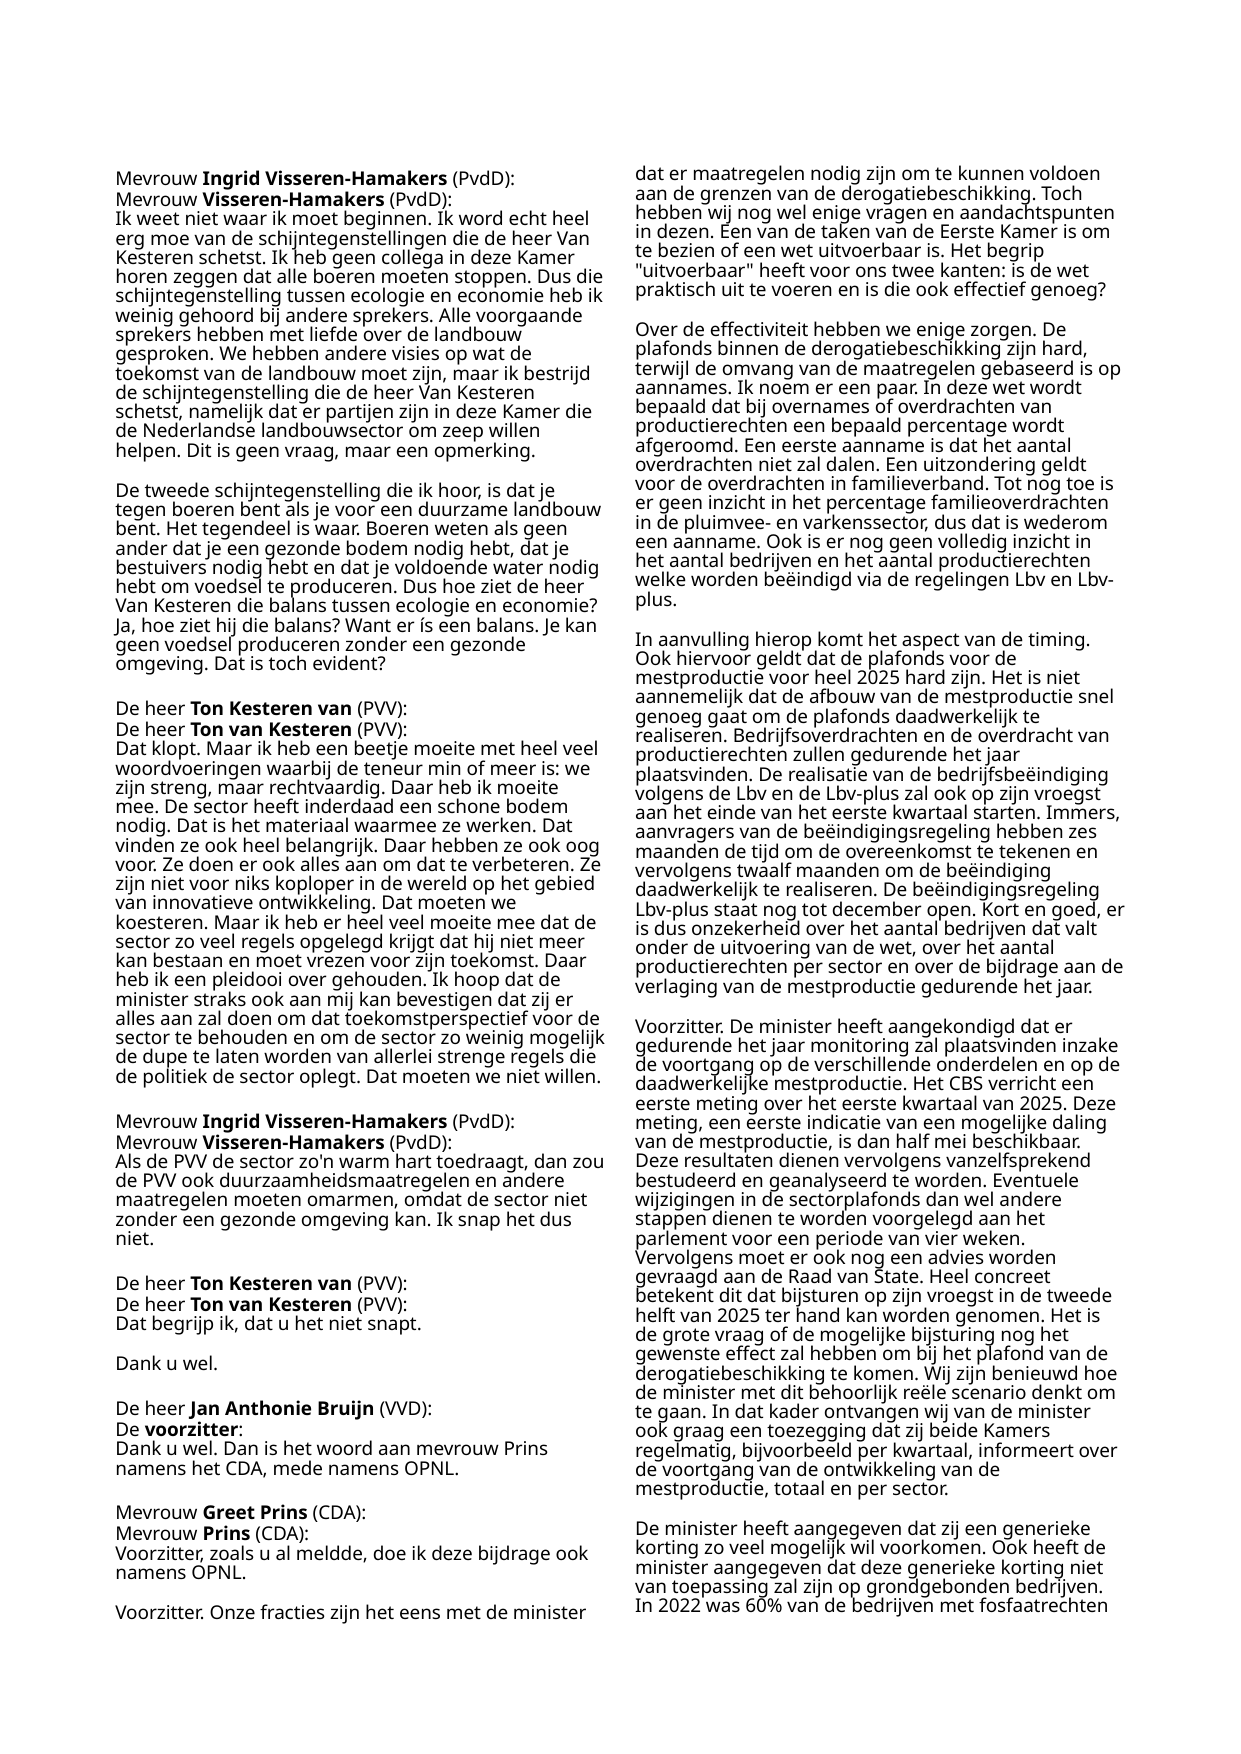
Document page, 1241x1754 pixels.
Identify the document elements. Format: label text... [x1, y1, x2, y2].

text De tweede schijntegenstelling die ik hoor, is dat je tegen boeren bent als je voor een duurzame landbouw bent. Het tegendeel is waar. Boeren weten als geen ander dat je een gezonde bodem nodig hebt, dat je bestuivers nodig hebt en dat je voldoende water nodig hebt om voedsel te produceren. Dus hoe ziet de heer Van Kesteren die balans tussen ecologie en economie? Ja, hoe ziet hij die balans? Want er ís een balans. Je kan geen voedsel produceren zonder een gezonde omgeving. Dat is toch evident? [115, 482, 605, 674]
text De heer Ton Kesteren van (PVV): [115, 1270, 605, 1296]
text In aanvulling hierop komt het aspect van de timing. Ook hiervoor geldt dat de plafonds voor de mestproductie voor heel 2025 hard zijn. Het is niet aannemelijk dat de afbouw van de mestproductie snel genoeg gaat om de plafonds daadwerkelijk te realiseren. Bedrijfsoverdrachten en de overdracht van productierechten zullen gedurende het jaar plaatsvinden. De realisatie van de bedrijfsbeëindiging volgens de Lbv en de Lbv-plus zal ook op zijn vroegst aan het einde van het eerste kwartaal starten. Immers, aanvragers van de beëindigingsregeling hebben zes maanden de tijd om de overeenkomst te tekenen en vervolgens twaalf maanden om de beëindiging daadwerkelijk te realiseren. De beëindigingsregeling Lbv-plus staat nog tot december open. Kort en goed, er is dus onzekerheid over het aantal bedrijven dat valt onder de uitvoering van de wet, over het aantal productierechten per sector en over de bijdrage aan de verlaging van de mestproductie gedurende het jaar. [635, 631, 1125, 997]
text Dat klopt. Maar ik heb een beetje moeite met heel veel woordvoeringen waarbij de teneur min of meer is: we zijn streng, maar rechtvaardig. Daar heb ik moeite mee. De sector heeft inderdaad een schone bodem nodig. Dat is het materiaal waarmee ze werken. Dat vinden ze ook heel belangrijk. Daar hebben ze ook oog voor. Ze doen er ook alles aan om dat te verbeteren. Ze zijn niet voor niks koploper in de wereld op het gebied van innovatieve ontwikkeling. Dat moeten we koesteren. Maar ik heb er heel veel moeite mee dat de sector zo veel regels opgelegd krijgt dat hij niet meer kan bestaan en moet vrezen voor zijn toekomst. Daar heb ik een pleidooi over gehouden. Ik hoop dat de minister straks ook aan mij kan bevestigen dat zij er alles aan zal doen om dat toekomstperspectief voor de sector te behouden en om de sector zo weinig mogelijk de dupe te laten worden van allerlei strenge regels die de politiek de sector oplegt. Dat moeten we niet willen. [115, 740, 605, 1087]
text Als de PVV de sector zo'n warm hart toedraagt, dan zou de PVV ook duurzaamheidsmaatregelen en andere maatregelen moeten omarmen, omdat de sector niet zonder een gezonde omgeving kan. Ik snap het dus niet. [115, 1153, 605, 1249]
text De voorzitter: [115, 1421, 605, 1440]
text Over de effectiviteit hebben we enige zorgen. De plafonds binnen de derogatiebeschikking zijn hard, terwijl de omvang van de maatregelen gebaseerd is op aannames. Ik noem er een paar. In deze wet wordt bepaald dat bij overnames of overdrachten van productierechten een bepaald percentage wordt afgeroomd. Een eerste aanname is dat het aantal overdrachten niet zal dalen. Een uitzondering geldt voor de overdrachten in familieverband. Tot nog toe is er geen inzicht in het percentage familieoverdrachten in de pluimvee- en varkenssector, dus dat is wederom een aanname. Ook is er nog geen volledig inzicht in het aantal bedrijven en het aantal productierechten welke worden beëindigd via de regelingen Lbv en Lbv-plus. [635, 321, 1125, 610]
text Voorzitter, zoals u al meldde, doe ik deze bijdrage ook namens OPNL. [115, 1544, 605, 1583]
text Voorzitter. Onze fracties zijn het eens met de minister [115, 1604, 605, 1623]
text Mevrouw Greet Prins (CDA): [115, 1499, 605, 1525]
text Mevrouw Prins (CDA): [115, 1525, 605, 1544]
text dat er maatregelen nodig zijn om te kunnen voldoen aan de grenzen van de derogatiebeschikking. Toch hebben wij nog wel enige vragen en aandachtspunten in dezen. Een van de taken van de Eerste Kamer is om te bezien of een wet uitvoerbaar is. Het begrip "uitvoerbaar" heeft voor ons twee kanten: is de wet praktisch uit te voeren en is die ook effectief genoeg? [635, 165, 1125, 300]
text De heer Ton Kesteren van (PVV): [115, 695, 605, 721]
text De minister heeft aangegeven dat zij een generieke korting zo veel mogelijk wil voorkomen. Ook heeft de minister aangegeven dat deze generieke korting niet van toepassing zal zijn op grondgebonden bedrijven. In 2022 was 60% van de bedrijven met fosfaatrechten [635, 1520, 1125, 1616]
text Mevrouw Ingrid Visseren-Hamakers (PvdD): [115, 165, 605, 191]
text De heer Ton van Kesteren (PVV): [115, 1296, 605, 1315]
text Voorzitter. De minister heeft aangekondigd dat er gedurende het jaar monitoring zal plaatsvinden inzake de voortgang op de verschillende onderdelen en op de daadwerkelijke mestproductie. Het CBS verricht een eerste meting over het eerste kwartaal van 2025. Deze meting, een eerste indicatie van een mogelijke daling van de mestproductie, is dan half mei beschikbaar. Deze resultaten dienen vervolgens vanzelfsprekend bestudeerd en geanalyseerd te worden. Eventuele wijzigingen in de sectorplafonds dan wel andere stappen dienen te worden voorgelegd aan het parlement voor een periode van vier weken. Vervolgens moet er ook nog een advies worden gevraagd aan de Raad van State. Heel concreet betekent dit dat bijsturen op zijn vroegst in de tweede helft van 2025 ter hand kan worden genomen. Het is de grote vraag of de mogelijke bijsturing nog het gewenste effect zal hebben om bij het plafond van de derogatiebeschikking te komen. Wij zijn benieuwd hoe de minister met dit behoorlijk reële scenario denkt om te gaan. In dat kader ontvangen wij van de minister ook graag een toezegging dat zij beide Kamers regelmatig, bijvoorbeeld per kwartaal, informeert over de voortgang van de ontwikkeling van de mestproductie, totaal en per sector. [635, 1018, 1125, 1499]
text Mevrouw Visseren-Hamakers (PvdD): [115, 1134, 605, 1153]
text Mevrouw Ingrid Visseren-Hamakers (PvdD): [115, 1108, 605, 1134]
text Dank u wel. [115, 1355, 605, 1374]
text Ik weet niet waar ik moet beginnen. Ik word echt heel erg moe van de schijntegenstellingen die de heer Van Kesteren schetst. Ik heb geen collega in deze Kamer horen zeggen dat alle boeren moeten stoppen. Dus die schijntegenstelling tussen ecologie en economie heb ik weinig gehoord bij andere sprekers. Alle voorgaande sprekers hebben met liefde over de landbouw gesproken. We hebben andere visies op wat de toekomst van de landbouw moet zijn, maar ik bestrijd de schijntegenstelling die de heer Van Kesteren schetst, namelijk dat er partijen zijn in deze Kamer die de Nederlandse landbouwsector om zeep willen helpen. Dit is geen vraag, maar een opmerking. [115, 210, 605, 461]
text Mevrouw Visseren-Hamakers (PvdD): [115, 191, 605, 210]
text Dank u wel. Dan is het woord aan mevrouw Prins namens het CDA, mede namens OPNL. [115, 1440, 605, 1479]
text Dat begrijp ik, dat u het niet snapt. [115, 1315, 605, 1334]
text De heer Jan Anthonie Bruijn (VVD): [115, 1395, 605, 1421]
text De heer Ton van Kesteren (PVV): [115, 721, 605, 740]
